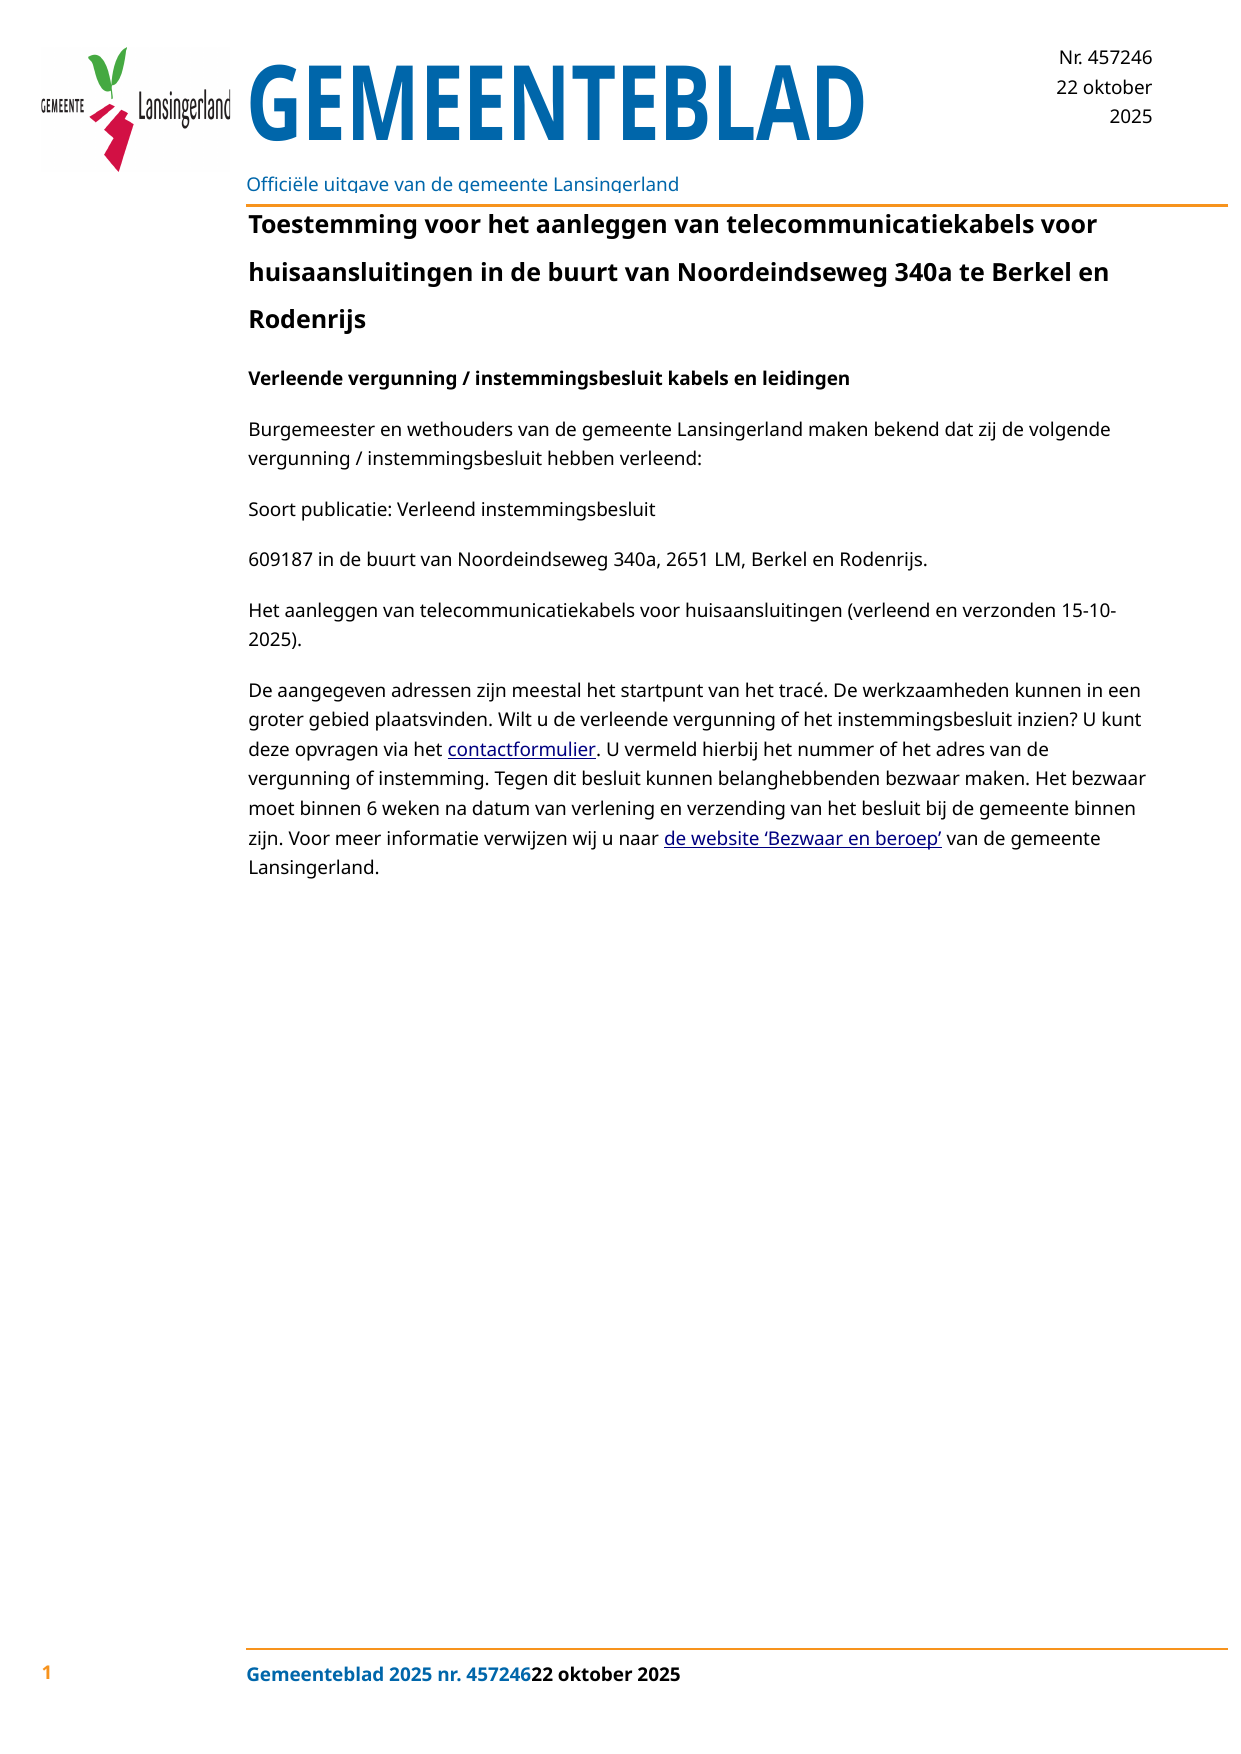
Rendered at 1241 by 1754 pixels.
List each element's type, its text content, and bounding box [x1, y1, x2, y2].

text Soort publicatie: Verleend instemmingsbesluit [248, 496, 1152, 522]
picture [41, 47, 231, 172]
text Burgemeester en wethouders van de gemeente Lansingerland maken bekend dat zij de volgende vergunning / instemmingsbesluit hebben verleend: [248, 416, 1152, 471]
text Het aanleggen van telecommunicatiekabels voor huisaansluitingen (verleend en verzonden 15-10-2025). [248, 597, 1152, 652]
text Verleende vergunning / instemmingsbesluit kabels en leidingen [248, 366, 1152, 391]
text 609187 in de buurt van Noordeindseweg 340a, 2651 LM, Berkel en Rodenrijs. [248, 546, 1152, 572]
text De aangegeven adressen zijn meestal het startpunt van het tracé. De werkzaamheden kunnen in een groter gebied plaatsvinden. Wilt u de verleende vergunning of het instemmingsbesluit inzien? U kunt deze opvragen via het contactformulier. U vermeld hierbij het nummer of het adres van de vergunning of instemming. Tegen dit besluit kunnen belanghebbenden bezwaar maken. Het bezwaar moet binnen 6 weken na datum van verlening en verzending van het besluit bij de gemeente binnen zijn. Voor meer informatie verwijzen wij u naar de website ‘Bezwaar en beroep’ van de gemeente Lansingerland. [248, 677, 1152, 880]
text Toestemming voor het aanleggen van telecommunicatiekabels voor huisaansluitingen in de buurt van Noordeindseweg 340a te Berkel en Rodenrijs [248, 207, 1152, 336]
